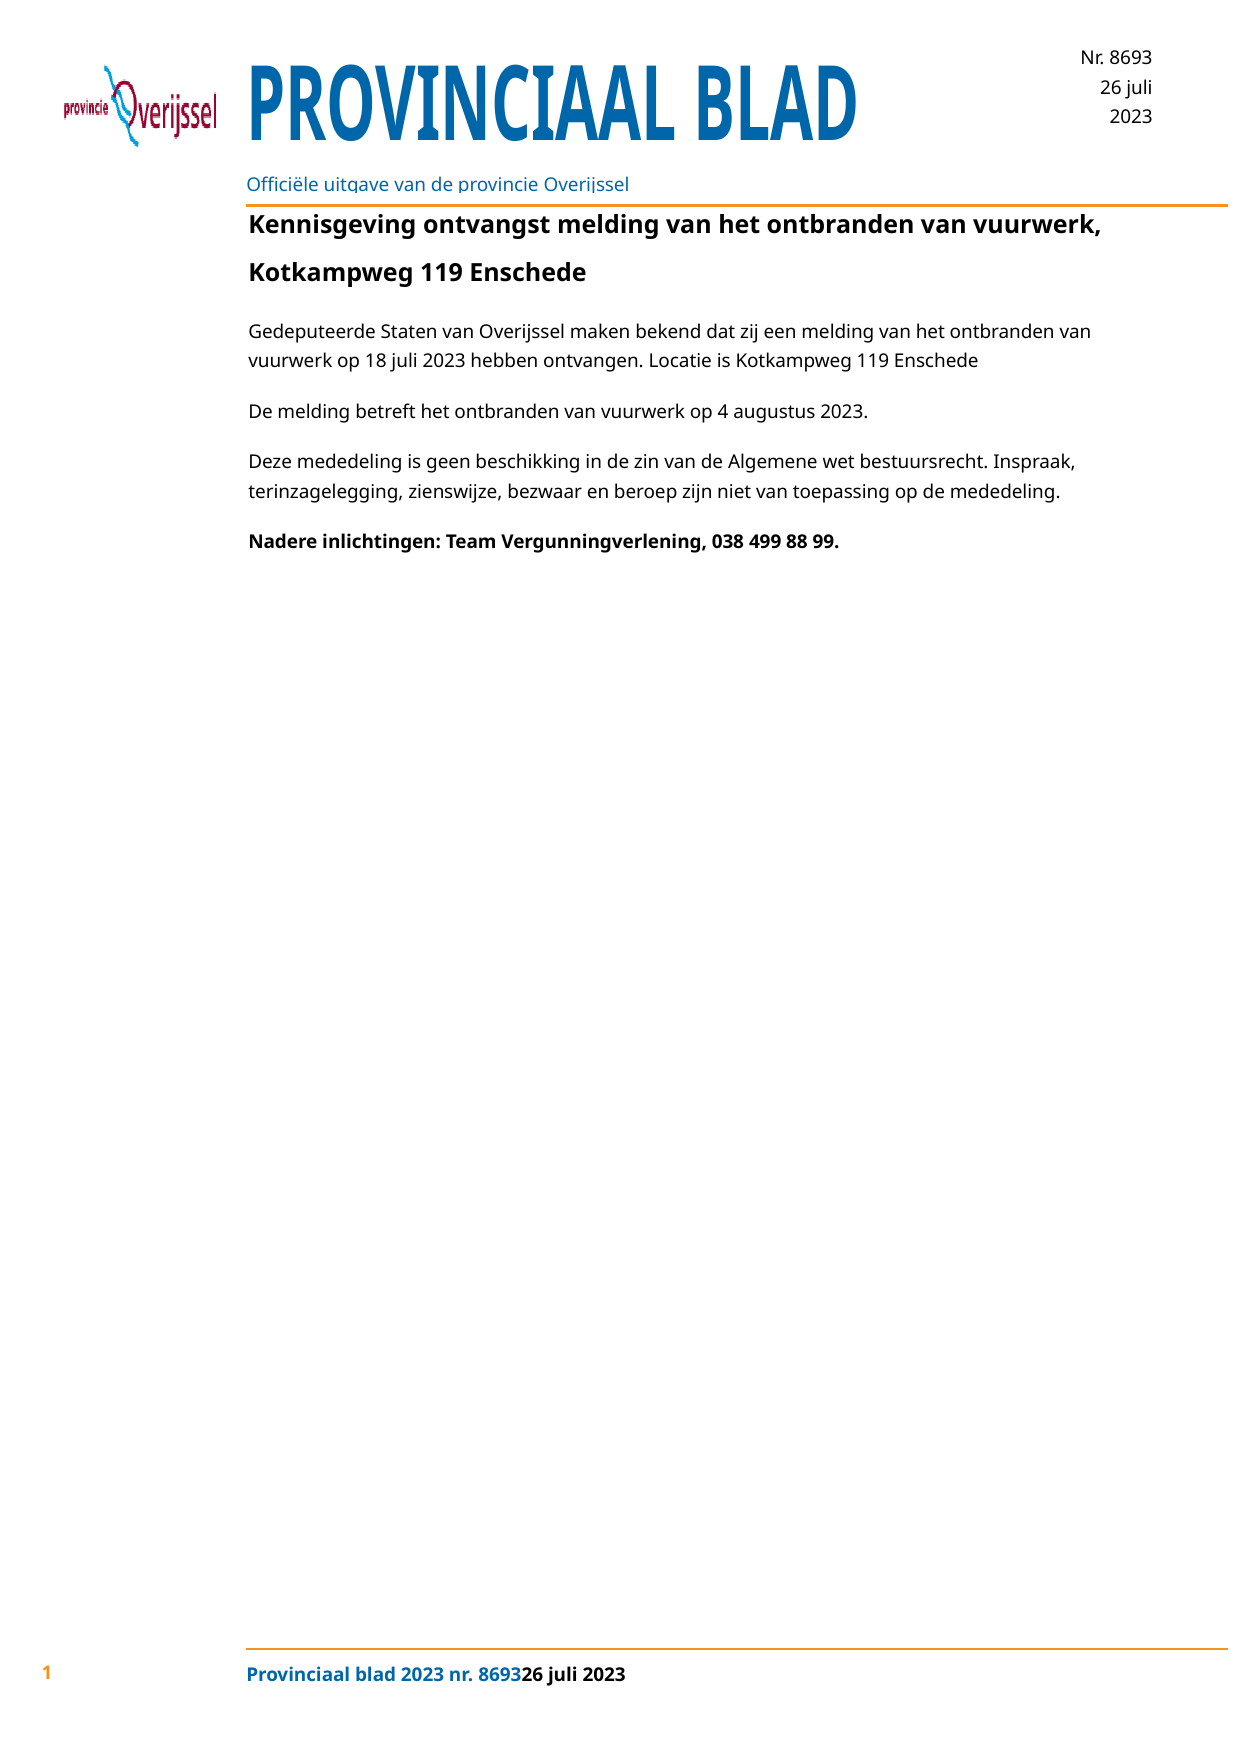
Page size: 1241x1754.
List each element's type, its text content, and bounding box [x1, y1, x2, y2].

text De melding betreft het ontbranden van vuurwerk op 4 augustus 2023. [248, 398, 1152, 424]
picture [41, 47, 231, 172]
text Kennisgeving ontvangst melding van het ontbranden van vuurwerk, Kotkampweg 119 Enschede [248, 207, 1152, 288]
text Gedeputeerde Staten van Overijssel maken bekend dat zij een melding van het ontbranden van vuurwerk op 18 juli 2023 hebben ontvangen. Locatie is Kotkampweg 119 Enschede [248, 318, 1152, 373]
text Deze mededeling is geen beschikking in de zin van de Algemene wet bestuursrecht. Inspraak, terinzagelegging, zienswijze, bezwaar en beroep zijn niet van toepassing op de mededeling. [248, 448, 1152, 504]
text Nadere inlichtingen: Team Vergunningverlening, 038 499 88 99. [248, 528, 1152, 554]
